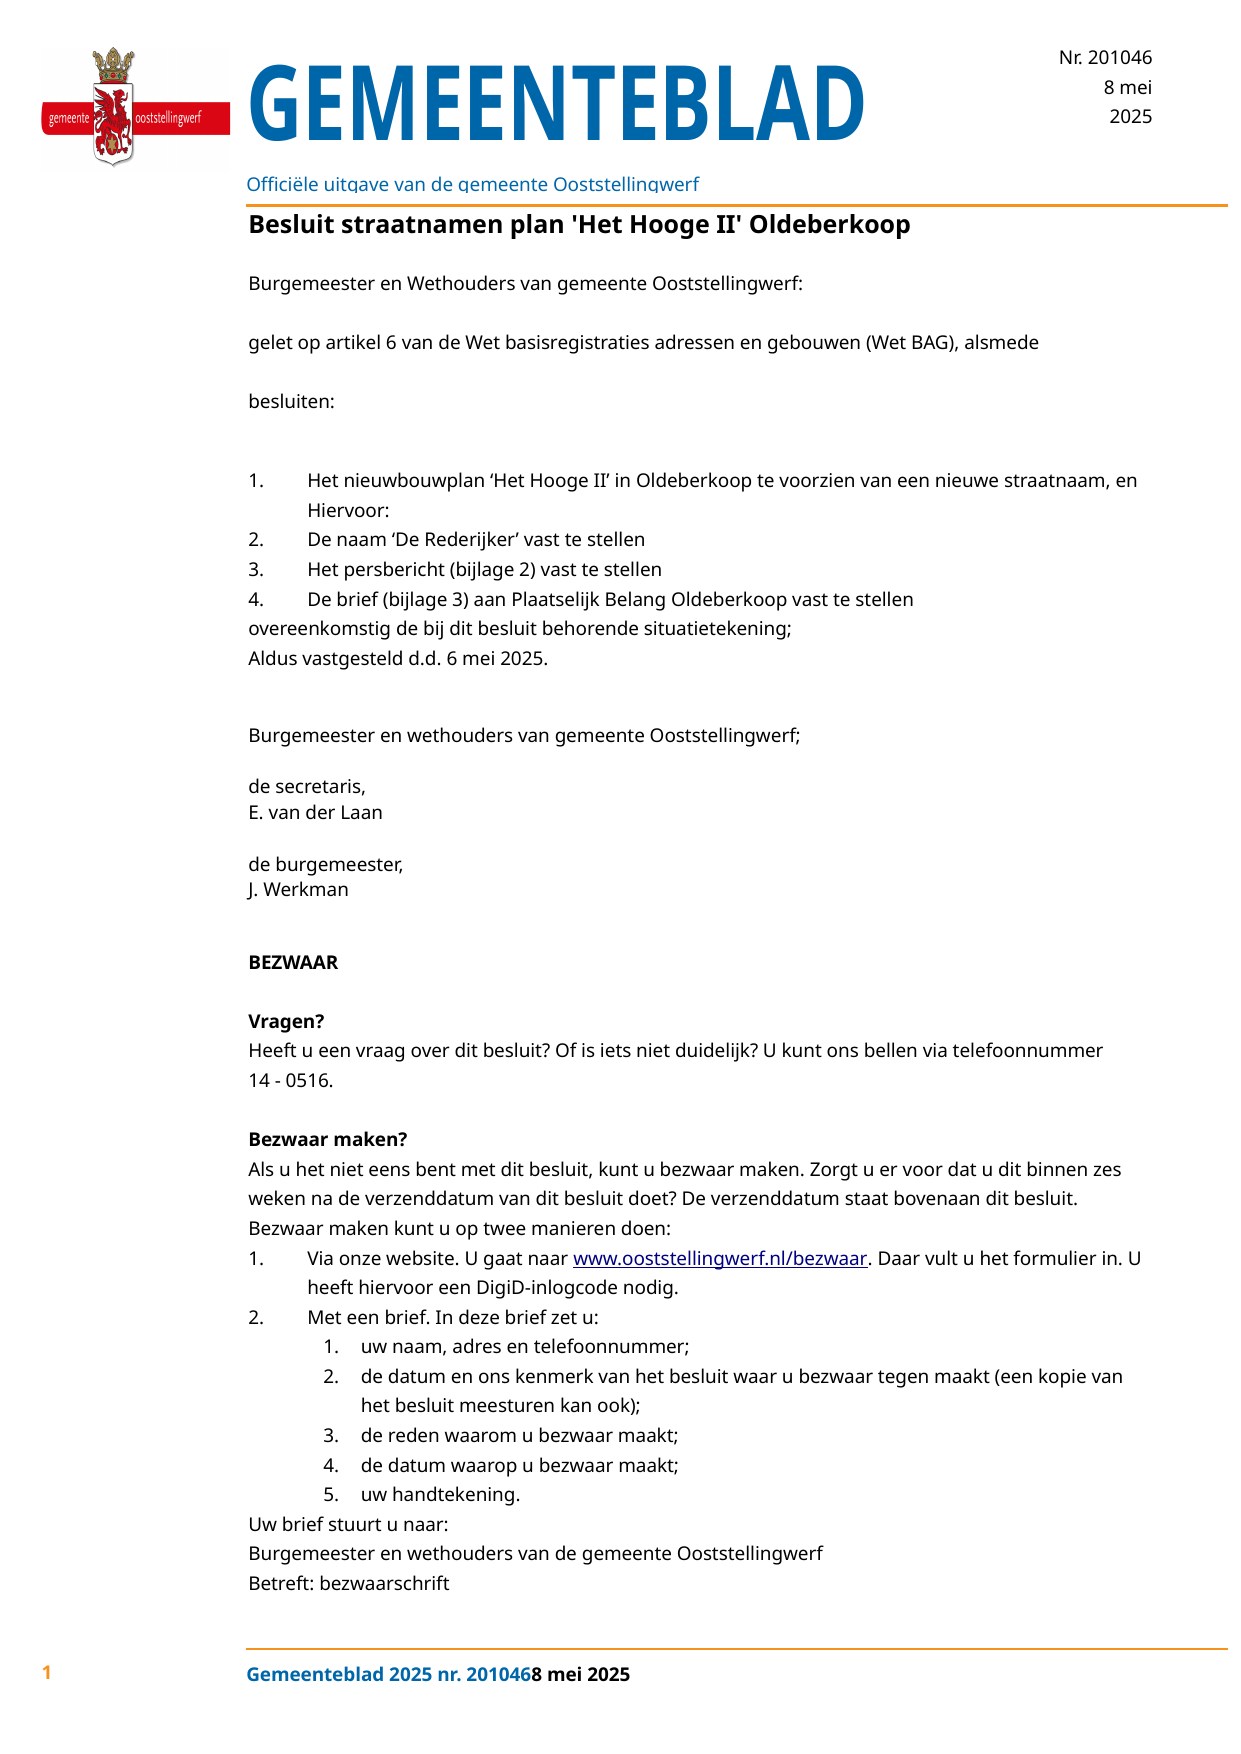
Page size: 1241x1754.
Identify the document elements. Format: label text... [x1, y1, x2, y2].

text de burgemeester, [248, 851, 1152, 877]
list Het persbericht (bijlage 2) vast te stellen [248, 556, 1152, 582]
text E. van der Laan [248, 799, 1152, 825]
text gelet op artikel 6 van de Wet basisregistraties adressen en gebouwen (Wet BAG), alsmede [248, 329, 1152, 355]
text Burgemeester en Wethouders van gemeente Ooststellingwerf: [248, 270, 1152, 296]
text overeenkomstig de bij dit besluit behorende situatietekening; [248, 615, 1152, 641]
text besluiten: [248, 389, 1152, 414]
list De naam ‘De Rederijker’ vast te stellen [248, 527, 1152, 552]
text Vragen? [248, 1008, 1152, 1034]
list uw handtekening. [323, 1481, 1152, 1507]
text Besluit straatnamen plan 'Het Hooge II' Oldeberkoop [248, 207, 1152, 241]
text Uw brief stuurt u naar: [248, 1511, 1152, 1537]
text Heeft u een vraag over dit besluit? Of is iets niet duidelijk? U kunt ons bellen via telefoonnummer [248, 1038, 1152, 1063]
text Als u het niet eens bent met dit besluit, kunt u bezwaar maken. Zorgt u er voor dat u dit binnen zes weken na de verzenddatum van dit besluit doet? De verzenddatum staat bovenaan dit besluit. [248, 1156, 1152, 1211]
list De brief (bijlage 3) aan Plaatselijk Belang Oldeberkoop vast te stellen [248, 586, 1152, 612]
text J. Werkman [248, 877, 1152, 902]
text Burgemeester en wethouders van de gemeente Ooststellingwerf [248, 1541, 1152, 1566]
list de datum en ons kenmerk van het besluit waar u bezwaar tegen maakt (een kopie van het besluit meesturen kan ook); [323, 1363, 1152, 1418]
text Bezwaar maken? [248, 1126, 1152, 1152]
text BEZWAAR [248, 949, 1152, 974]
text de secretaris, [248, 774, 1152, 799]
list Via onze website. U gaat naar www.ooststellingwerf.nl/bezwaar. Daar vult u het formulier in. U heeft hiervoor een DigiD-inlogcode nodig. [248, 1245, 1152, 1300]
list Hiervoor: [248, 497, 1152, 523]
list Met een brief. In deze brief zet u: [248, 1304, 1152, 1329]
list uw naam, adres en telefoonnummer; [323, 1333, 1152, 1359]
text 14 - 0516. [248, 1067, 1152, 1093]
text Bezwaar maken kunt u op twee manieren doen: [248, 1215, 1152, 1241]
text Betreft: bezwaarschrift [248, 1570, 1152, 1596]
picture [41, 47, 231, 172]
list de datum waarop u bezwaar maakt; [323, 1452, 1152, 1477]
list de reden waarom u bezwaar maakt; [323, 1422, 1152, 1448]
list Het nieuwbouwplan ‘Het Hooge II’ in Oldeberkoop te voorzien van een nieuwe straatnaam, en [248, 467, 1152, 493]
text Burgemeester en wethouders van gemeente Ooststellingwerf; [248, 722, 1152, 748]
text Aldus vastgesteld d.d. 6 mei 2025. [248, 645, 1152, 671]
